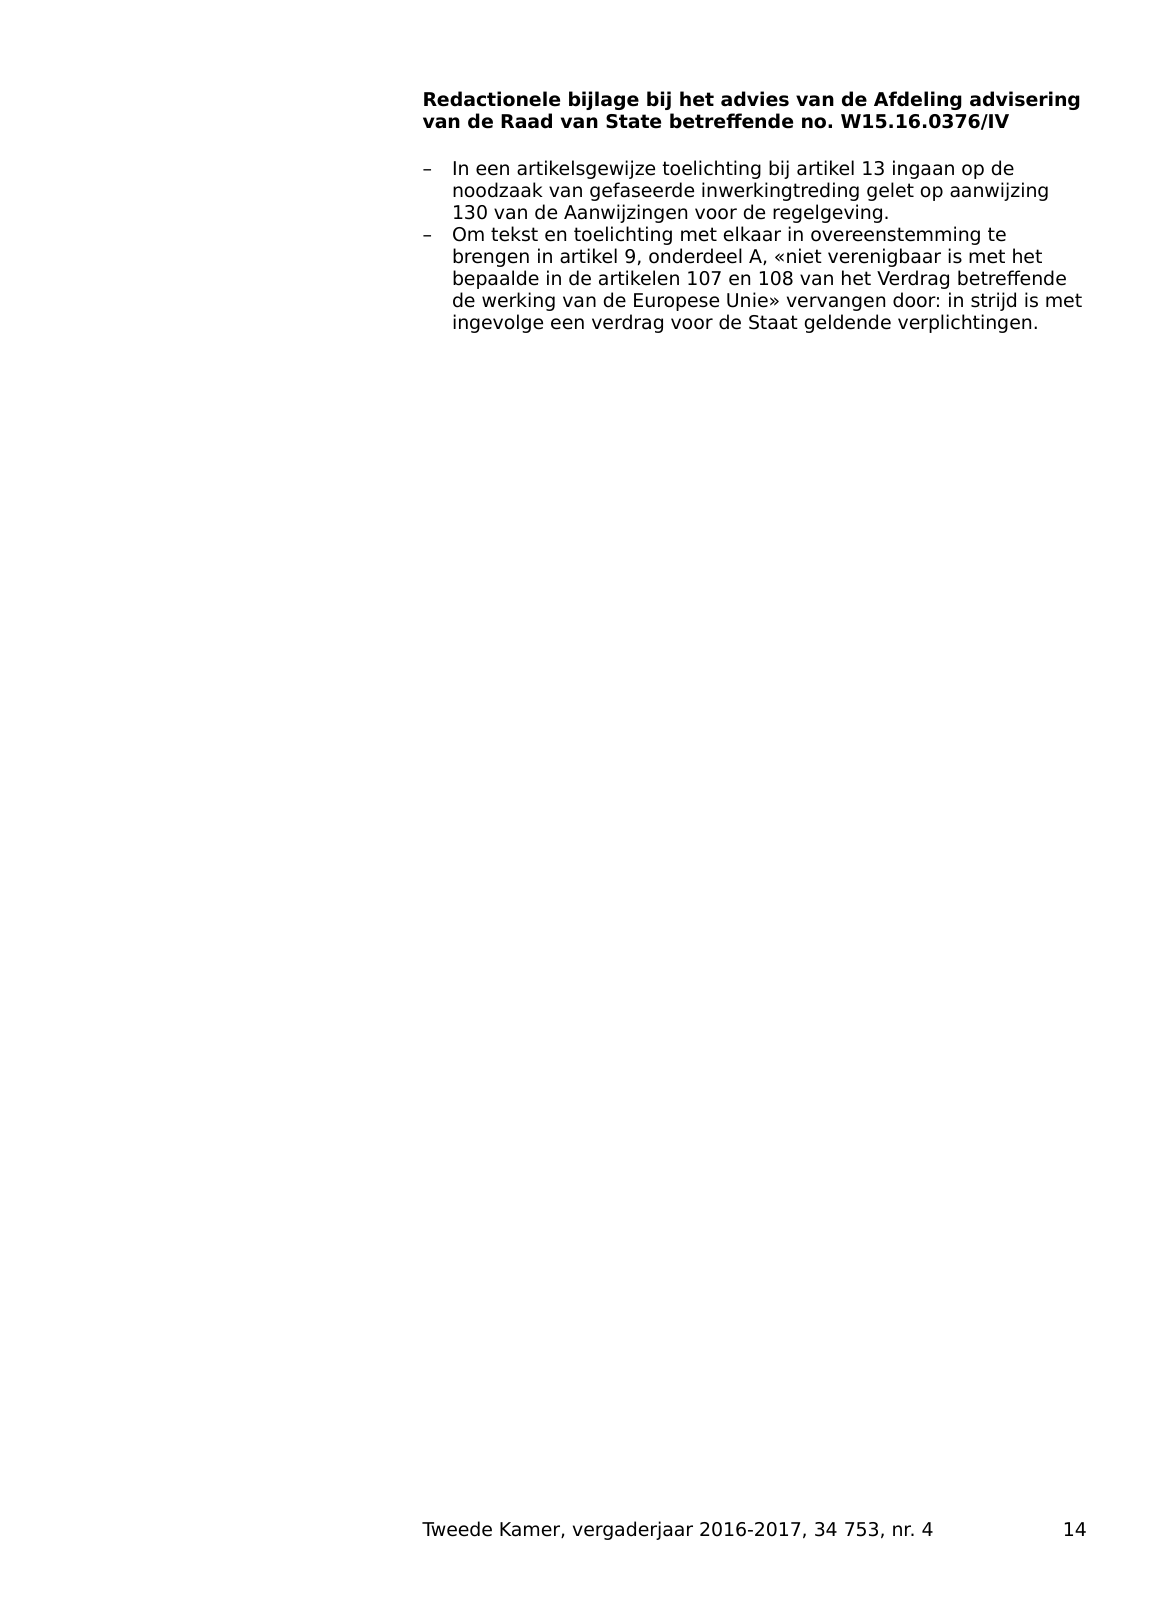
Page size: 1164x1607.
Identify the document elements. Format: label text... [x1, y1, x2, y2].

subtitle Redactionele bijlage bij het advies van de Afdeling advisering van de Raad van State betreffende no. W15.16.0376/IV [77, 89, 1087, 133]
text – Om tekst en toelichting met elkaar in overeenstemming te brengen in artikel 9, onderdeel A, «niet verenigbaar is met het bepaalde in de artikelen 107 en 108 van het Verdrag betreffende de werking van de Europese Unie» vervangen door: in strijd is met ingevolge een verdrag voor de Staat geldende verplichtingen. [422, 224, 1087, 334]
text – In een artikelsgewijze toelichting bij artikel 13 ingaan op de noodzaak van gefaseerde inwerkingtreding gelet op aanwijzing 130 van de Aanwijzingen voor de regelgeving. [422, 158, 1087, 224]
